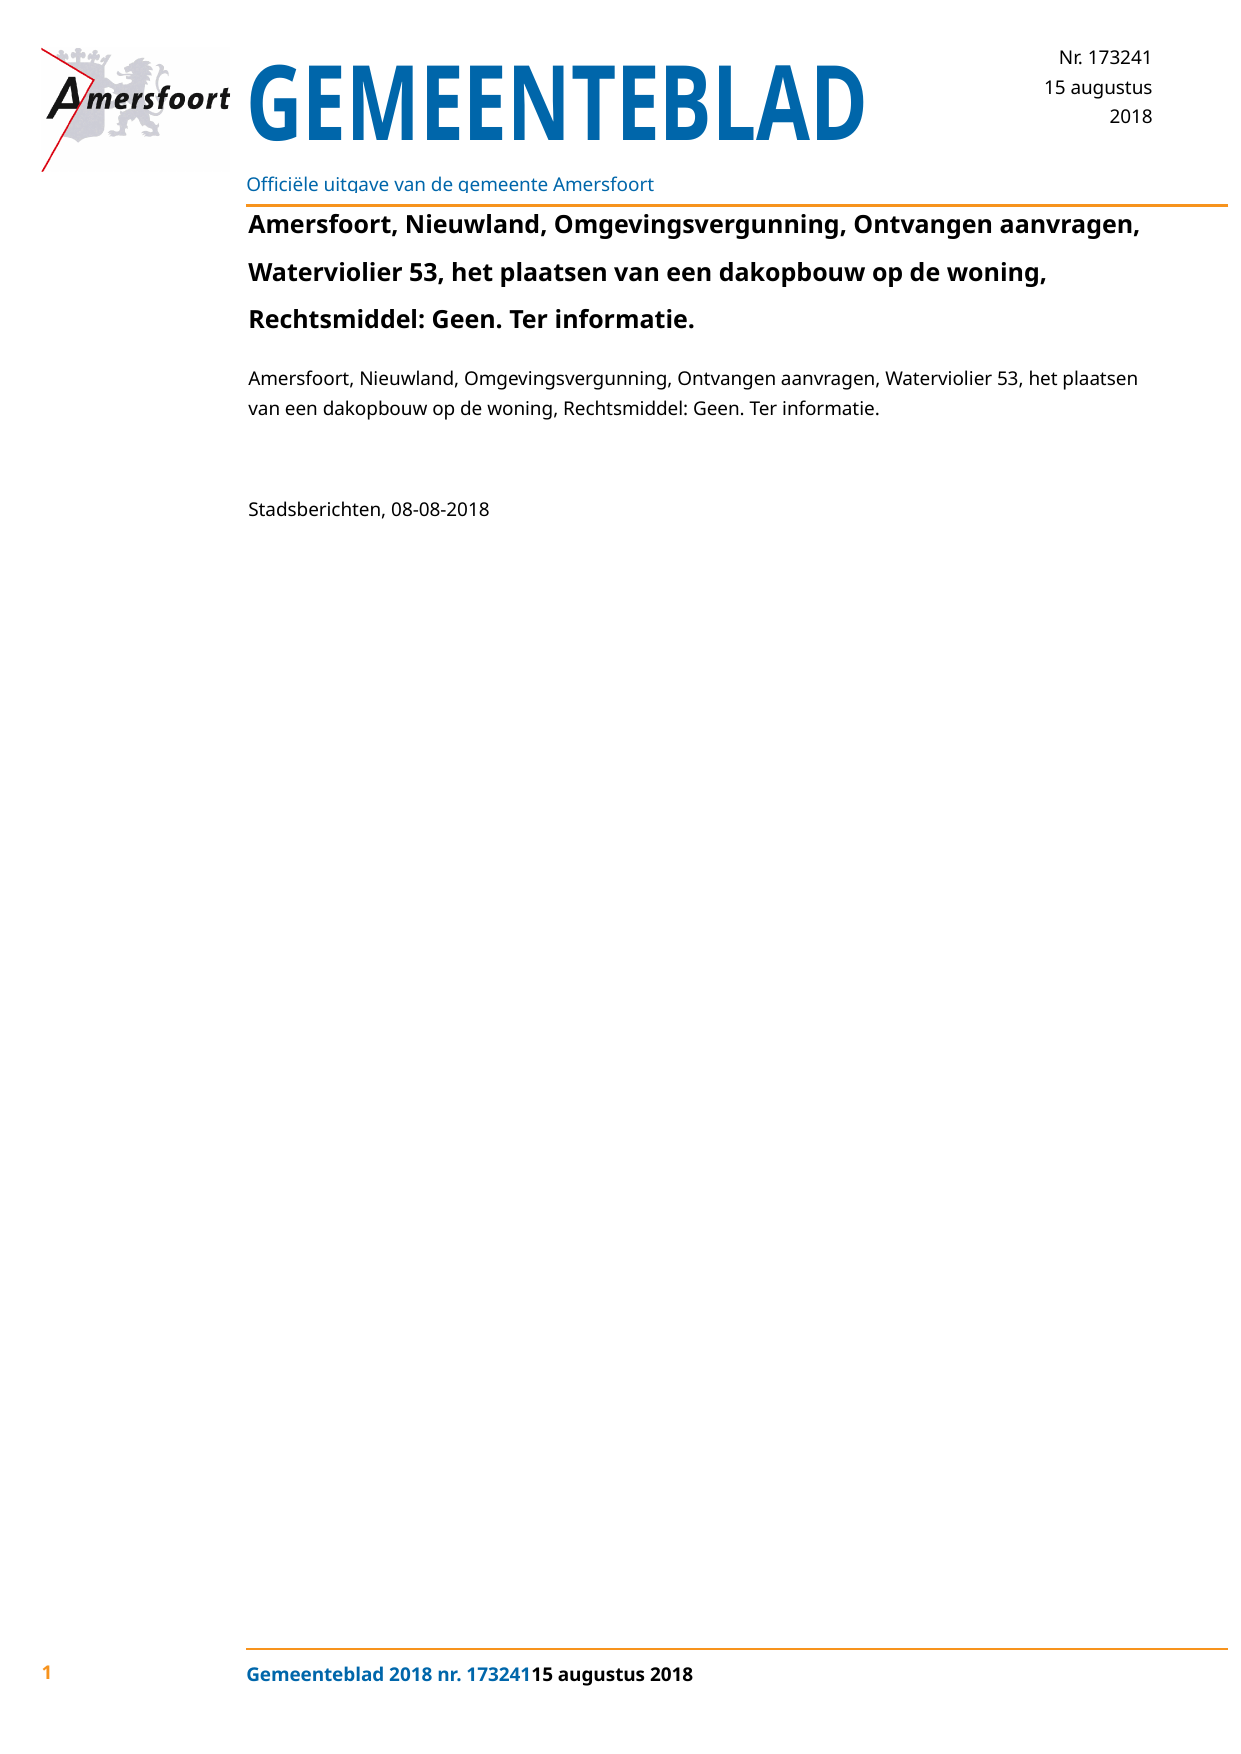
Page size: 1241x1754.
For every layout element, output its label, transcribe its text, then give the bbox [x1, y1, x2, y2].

text Amersfoort, Nieuwland, Omgevingsvergunning, Ontvangen aanvragen, Waterviolier 53, het plaatsen van een dakopbouw op de woning, Rechtsmiddel: Geen. Ter informatie. [248, 207, 1152, 336]
text Amersfoort, Nieuwland, Omgevingsvergunning, Ontvangen aanvragen, Waterviolier 53, het plaatsen van een dakopbouw op de woning, Rechtsmiddel: Geen. Ter informatie. [248, 366, 1152, 421]
text Stadsberichten, 08-08-2018 [248, 496, 1152, 522]
picture [41, 47, 231, 172]
